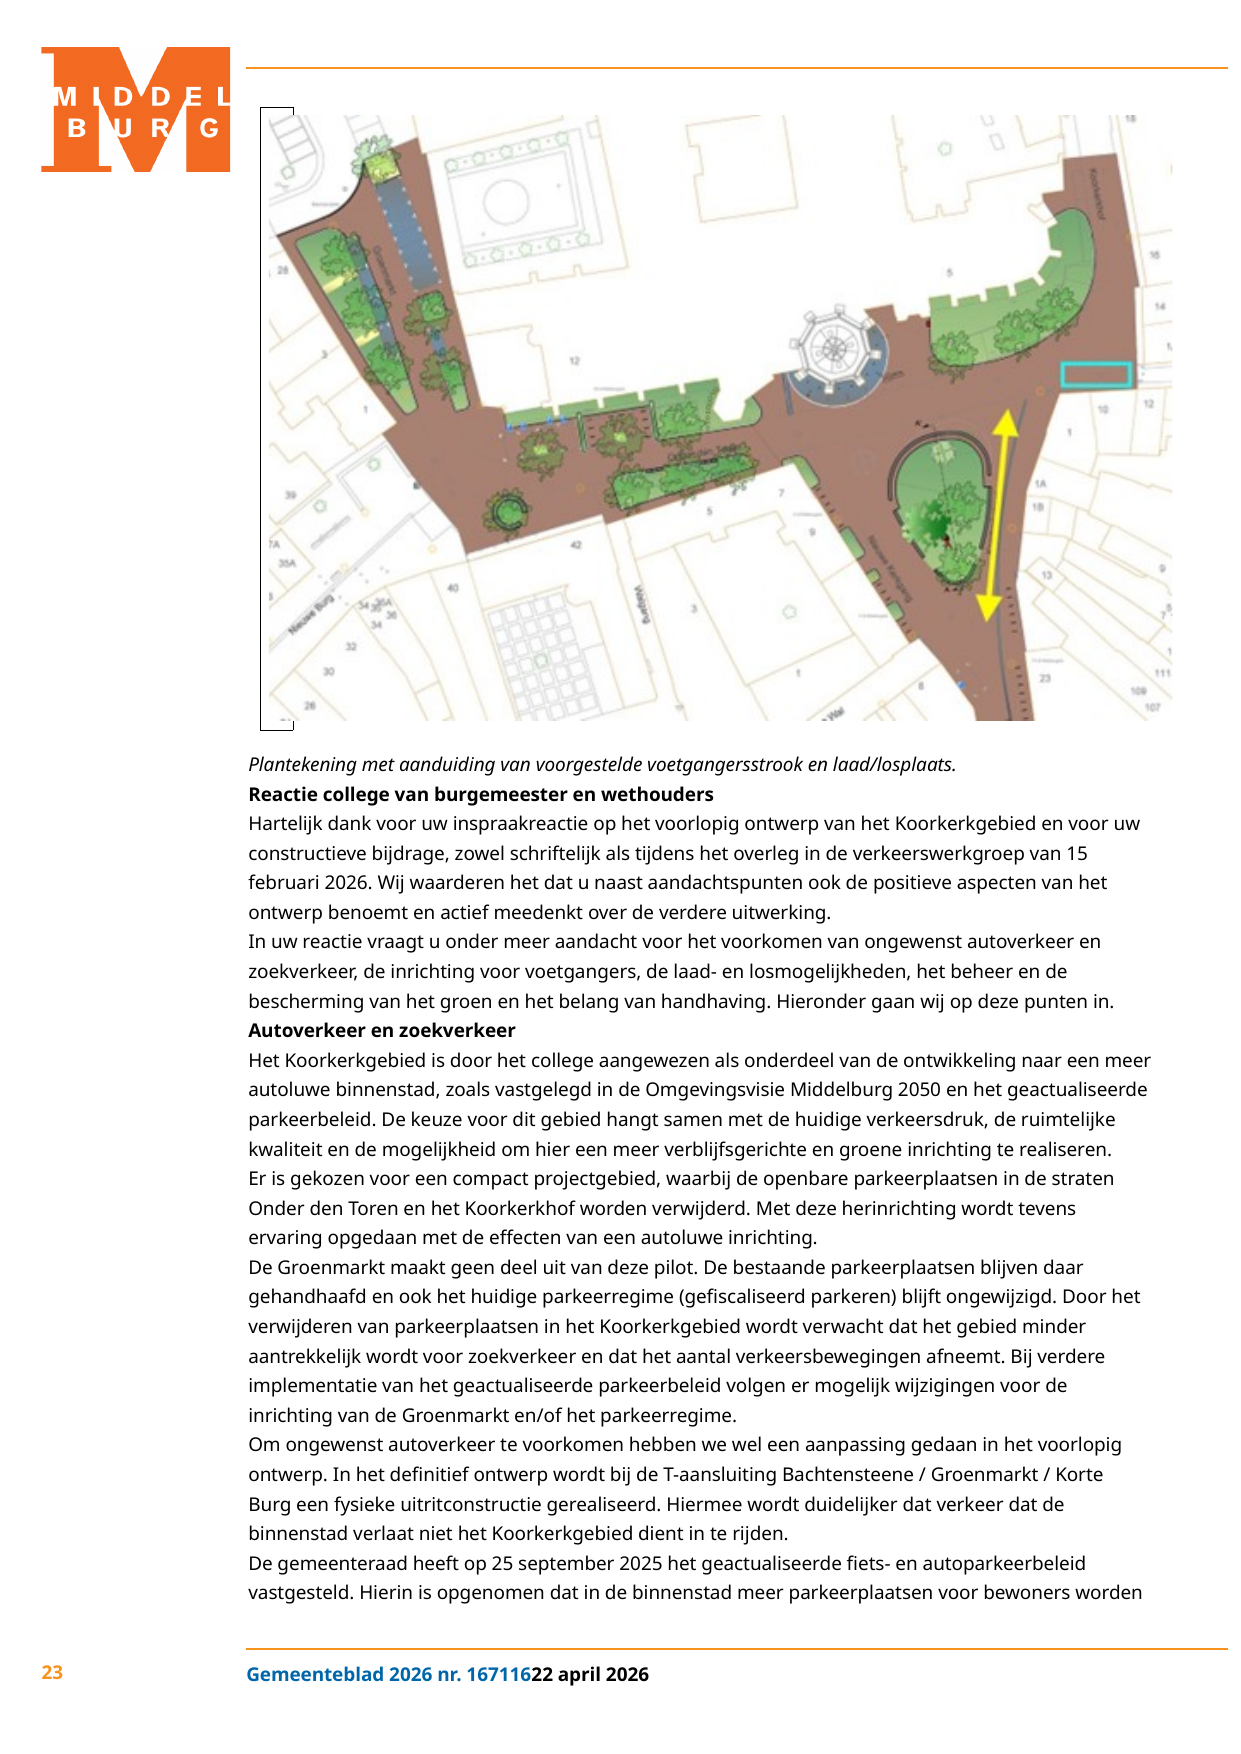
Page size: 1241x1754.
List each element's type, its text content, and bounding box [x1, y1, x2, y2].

text In uw reactie vraagt u onder meer aandacht voor het voorkomen van ongewenst autoverkeer en zoekverkeer, de inrichting voor voetgangers, de laad- en losmogelijkheden, het beheer en de bescherming van het groen en het belang van handhaving. Hieronder gaan wij op deze punten in. [248, 929, 1152, 1013]
text Hartelijk dank voor uw inspraakreactie op het voorlopig ontwerp van het Koorkerkgebied en voor uw constructieve bijdrage, zowel schriftelijk als tijdens het overleg in de verkeerswerkgroep van 15 februari 2026. Wij waarderen het dat u naast aandachtspunten ook de positieve aspecten van het ontwerp benoemt en actief meedenkt over de verdere uitwerking. [248, 810, 1152, 925]
text Om ongewenst autoverkeer te voorkomen hebben we wel een aanpassing gedaan in het voorlopig ontwerp. In het definitief ontwerp wordt bij de T-aansluiting Bachtensteene / Groenmarkt / Korte Burg een fysieke uitritconstructie gerealiseerd. Hiermee wordt duidelijker dat verkeer dat de binnenstad verlaat niet het Koorkerkgebied dient in te rijden. [248, 1432, 1152, 1546]
text Autoverkeer en zoekverkeer [248, 1017, 1152, 1043]
text Plantekening met aanduiding van voorgestelde voetgangersstrook en laad/losplaats. [248, 751, 1152, 777]
picture [41, 47, 231, 172]
picture [268, 115, 1173, 721]
text Er is gekozen voor een compact projectgebied, waarbij de openbare parkeerplaatsen in de straten Onder den Toren en het Koorkerkhof worden verwijderd. Met deze herinrichting wordt tevens ervaring opgedaan met de effecten van een autoluwe inrichting. [248, 1165, 1152, 1250]
text De gemeenteraad heeft op 25 september 2025 het geactualiseerde fiets- en autoparkeerbeleid vastgesteld. Hierin is opgenomen dat in de binnenstad meer parkeerplaatsen voor bewoners worden [248, 1550, 1152, 1605]
text Het Koorkerkgebied is door het college aangewezen als onderdeel van de ontwikkeling naar een meer autoluwe binnenstad, zoals vastgelegd in de Omgevingsvisie Middelburg 2050 en het geactualiseerde parkeerbeleid. De keuze voor dit gebied hangt samen met de huidige verkeersdruk, de ruimtelijke kwaliteit en de mogelijkheid om hier een meer verblijfsgerichte en groene inrichting te realiseren. [248, 1047, 1152, 1161]
text De Groenmarkt maakt geen deel uit van deze pilot. De bestaande parkeerplaatsen blijven daar gehandhaafd en ook het huidige parkeerregime (gefiscaliseerd parkeren) blijft ongewijzigd. Door het verwijderen van parkeerplaatsen in het Koorkerkgebied wordt verwacht dat het gebied minder aantrekkelijk wordt voor zoekverkeer en dat het aantal verkeersbewegingen afneemt. Bij verdere implementatie van het geactualiseerde parkeerbeleid volgen er mogelijk wijzigingen voor de inrichting van de Groenmarkt en/of het parkeerregime. [248, 1254, 1152, 1428]
text Reactie college van burgemeester en wethouders [248, 781, 1152, 806]
